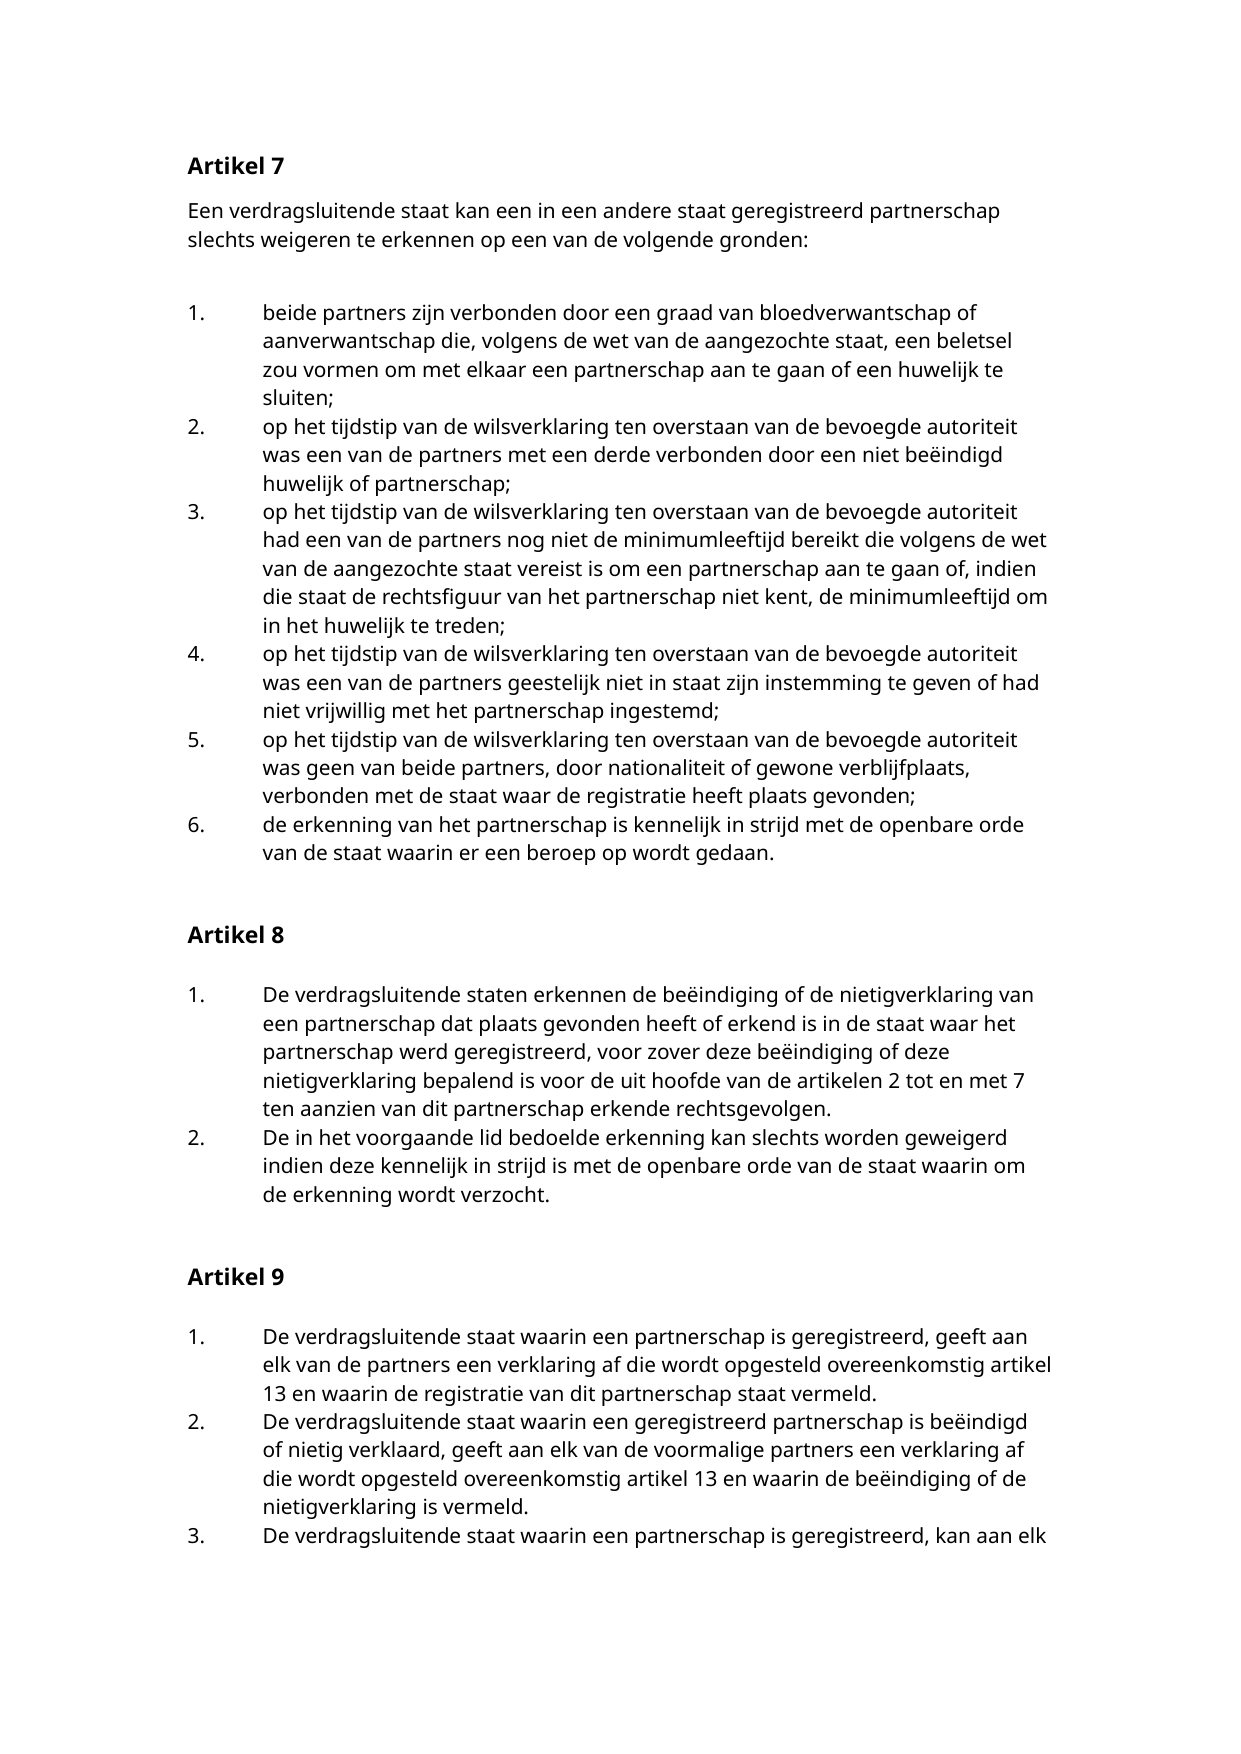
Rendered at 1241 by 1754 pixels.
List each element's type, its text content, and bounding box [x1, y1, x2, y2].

subtitle Artikel 8 [187, 919, 1053, 951]
list op het tijdstip van de wilsverklaring ten overstaan van de bevoegde autoriteit had een van de partners nog niet de minimumleeftijd bereikt die volgens de wet van de aangezochte staat vereist is om een partnerschap aan te gaan of, indien die staat de rechtsfiguur van het partnerschap niet kent, de minimumleeftijd om in het huwelijk te treden; [187, 497, 1053, 639]
subtitle Artikel 9 [187, 1261, 1053, 1292]
list op het tijdstip van de wilsverklaring ten overstaan van de bevoegde autoriteit was een van de partners met een derde verbonden door een niet beëindigd huwelijk of partnerschap; [187, 412, 1053, 497]
list De verdragsluitende staat waarin een geregistreerd partnerschap is beëindigd of nietig verklaard, geeft aan elk van de voormalige partners een verklaring af die wordt opgesteld overeenkomstig artikel 13 en waarin de beëindiging of de nietigverklaring is vermeld. [187, 1407, 1053, 1521]
subtitle Artikel 7 [187, 150, 1053, 181]
text Een verdragsluitende staat kan een in een andere staat geregistreerd partnerschap slechts weigeren te erkennen op een van de volgende gronden: [187, 196, 1053, 253]
list op het tijdstip van de wilsverklaring ten overstaan van de bevoegde autoriteit was geen van beide partners, door nationaliteit of gewone verblijfplaats, verbonden met de staat waar de registratie heeft plaats gevonden; [187, 725, 1053, 810]
list de erkenning van het partnerschap is kennelijk in strijd met de openbare orde van de staat waarin er een beroep op wordt gedaan. [187, 810, 1053, 867]
list De in het voorgaande lid bedoelde erkenning kan slechts worden geweigerd indien deze kennelijk in strijd is met de openbare orde van de staat waarin om de erkenning wordt verzocht. [187, 1123, 1053, 1208]
list beide partners zijn verbonden door een graad van bloedverwantschap of aanverwantschap die, volgens de wet van de aangezochte staat, een beletsel zou vormen om met elkaar een partnerschap aan te gaan of een huwelijk te sluiten; [187, 298, 1053, 412]
list De verdragsluitende staat waarin een partnerschap is geregistreerd, kan aan elk [187, 1521, 1053, 1549]
list De verdragsluitende staten erkennen de beëindiging of de nietigverklaring van een partnerschap dat plaats gevonden heeft of erkend is in de staat waar het partnerschap werd geregistreerd, voor zover deze beëindiging of deze nietigverklaring bepalend is voor de uit hoofde van de artikelen 2 tot en met 7 ten aanzien van dit partnerschap erkende rechtsgevolgen. [187, 981, 1053, 1123]
list De verdragsluitende staat waarin een partnerschap is geregistreerd, geeft aan elk van de partners een verklaring af die wordt opgesteld overeenkomstig artikel 13 en waarin de registratie van dit partnerschap staat vermeld. [187, 1322, 1053, 1407]
list op het tijdstip van de wilsverklaring ten overstaan van de bevoegde autoriteit was een van de partners geestelijk niet in staat zijn instemming te geven of had niet vrijwillig met het partnerschap ingestemd; [187, 639, 1053, 725]
